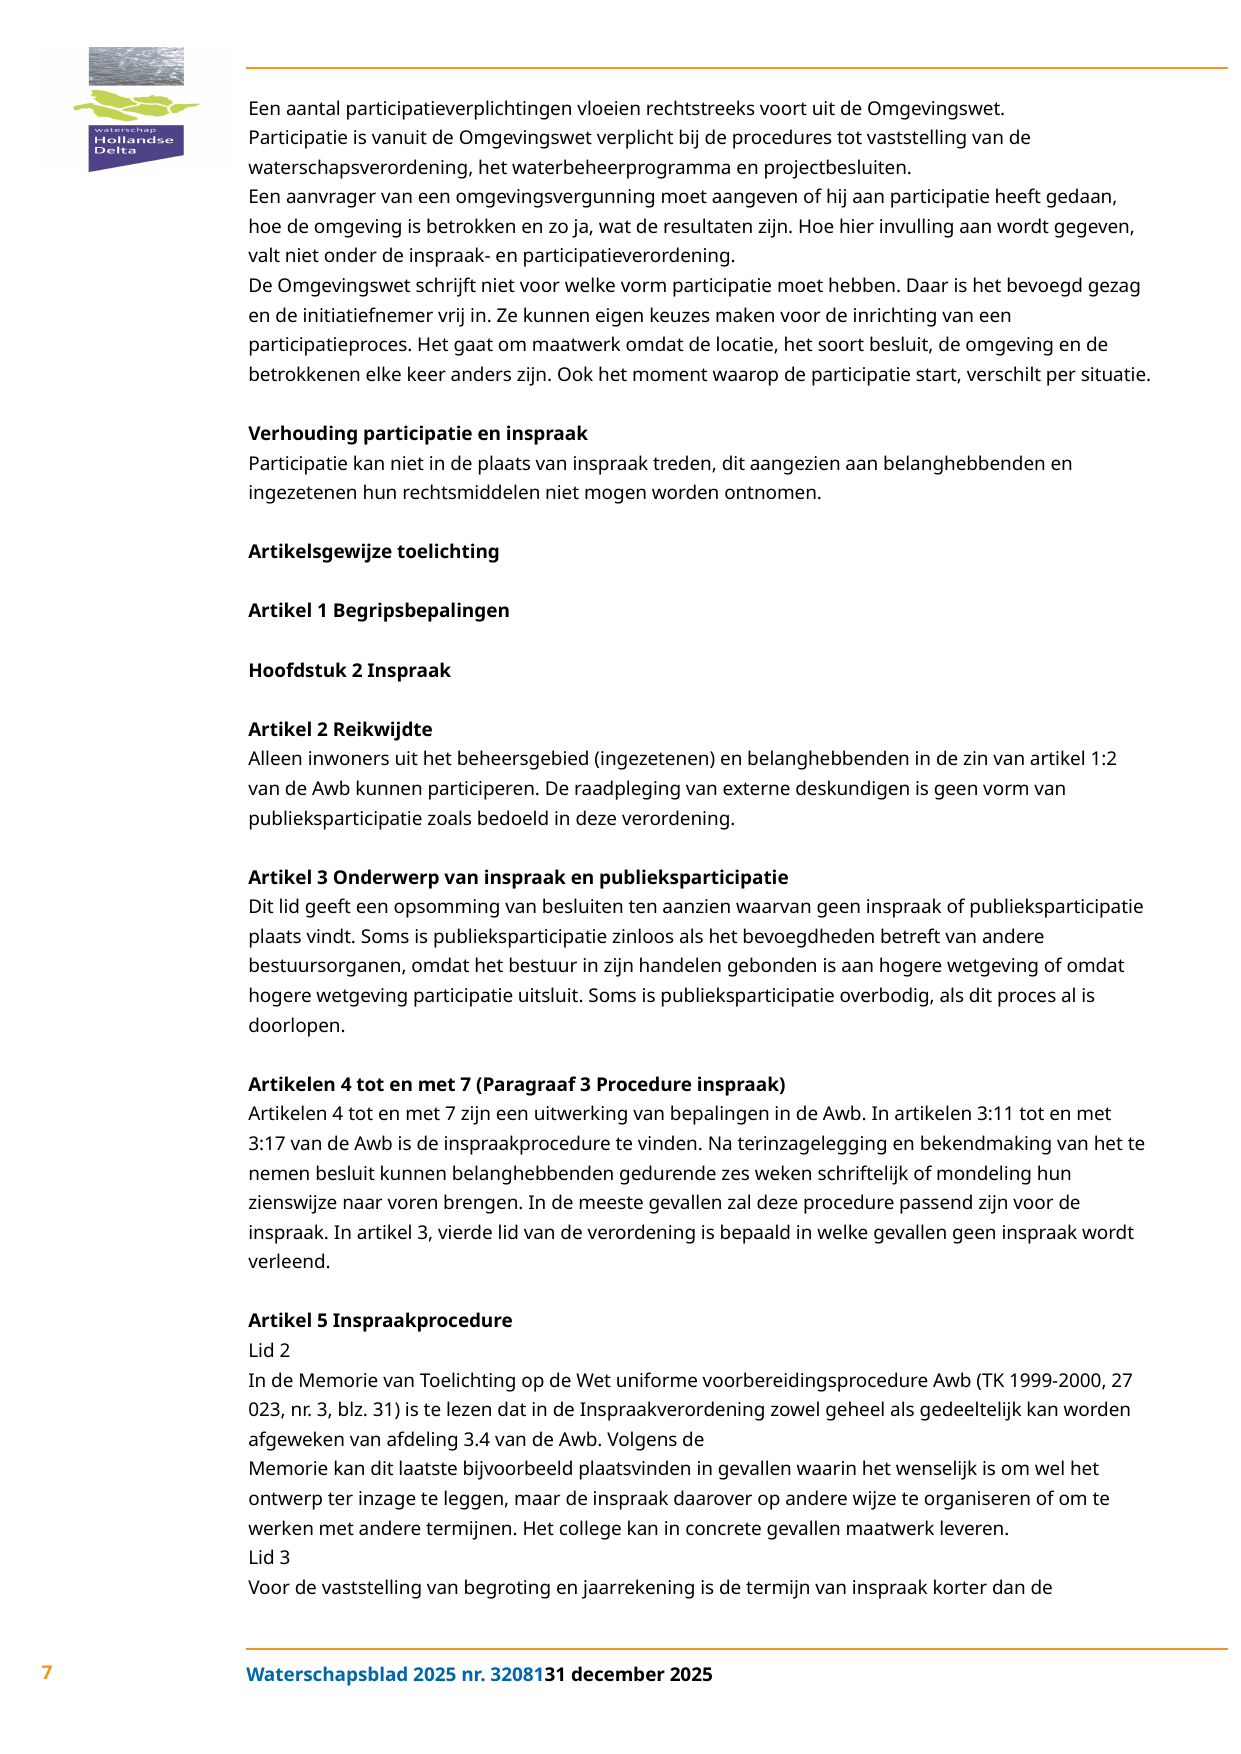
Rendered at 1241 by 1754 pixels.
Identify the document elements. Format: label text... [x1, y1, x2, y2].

text Artikel 5 Inspraakprocedure [248, 1308, 1152, 1333]
text Artikelen 4 tot en met 7 (Paragraaf 3 Procedure inspraak) [248, 1071, 1152, 1097]
text Lid 3 [248, 1544, 1152, 1570]
text Artikel 3 Onderwerp van inspraak en publieksparticipatie [248, 864, 1152, 890]
text Artikel 2 Reikwijdte [248, 716, 1152, 742]
text Participatie kan niet in de plaats van inspraak treden, dit aangezien aan belanghebbenden en ingezetenen hun rechtsmiddelen niet mogen worden ontnomen. [248, 450, 1152, 505]
picture [41, 47, 231, 172]
text Artikelen 4 tot en met 7 zijn een uitwerking van bepalingen in de Awb. In artikelen 3:11 tot en met 3:17 van de Awb is de inspraakprocedure te vinden. Na terinzagelegging en bekendmaking van het te nemen besluit kunnen belanghebbenden gedurende zes weken schriftelijk of mondeling hun zienswijze naar voren brengen. In de meeste gevallen zal deze procedure passend zijn voor de inspraak. In artikel 3, vierde lid van de verordening is bepaald in welke gevallen geen inspraak wordt verleend. [248, 1101, 1152, 1274]
text Memorie kan dit laatste bijvoorbeeld plaatsvinden in gevallen waarin het wenselijk is om wel het ontwerp ter inzage te leggen, maar de inspraak daarover op andere wijze te organiseren of om te werken met andere termijnen. Het college kan in concrete gevallen maatwerk leveren. [248, 1456, 1152, 1541]
text Voor de vaststelling van begroting en jaarrekening is de termijn van inspraak korter dan de [248, 1574, 1152, 1600]
text Artikel 1 Begripsbepalingen [248, 598, 1152, 623]
text Dit lid geeft een opsomming van besluiten ten aanzien waarvan geen inspraak of publieksparticipatie plaats vindt. Soms is publieksparticipatie zinloos als het bevoegdheden betreft van andere bestuursorganen, omdat het bestuur in zijn handelen gebonden is aan hogere wetgeving of omdat hogere wetgeving participatie uitsluit. Soms is publieksparticipatie overbodig, als dit proces al is doorlopen. [248, 893, 1152, 1038]
text Artikelsgewijze toelichting [248, 538, 1152, 564]
text Lid 2 [248, 1337, 1152, 1363]
text Hoofdstuk 2 Inspraak [248, 657, 1152, 683]
text In de Memorie van Toelichting op de Wet uniforme voorbereidingsprocedure Awb (TK 1999-2000, 27 023, nr. 3, blz. 31) is te lezen dat in de Inspraakverordening zowel geheel als gedeeltelijk kan worden afgeweken van afdeling 3.4 van de Awb. Volgens de [248, 1367, 1152, 1452]
text Alleen inwoners uit het beheersgebied (ingezetenen) en belanghebbenden in de zin van artikel 1:2 van de Awb kunnen participeren. De raadpleging van externe deskundigen is geen vorm van publieksparticipatie zoals bedoeld in deze verordening. [248, 746, 1152, 831]
text Participatie is vanuit de Omgevingswet verplicht bij de procedures tot vaststelling van de waterschapsverordening, het waterbeheerprogramma en projectbesluiten. [248, 124, 1152, 180]
text Een aanvrager van een omgevingsvergunning moet aangeven of hij aan participatie heeft gedaan, hoe de omgeving is betrokken en zo ja, wat de resultaten zijn. Hoe hier invulling aan wordt gegeven, valt niet onder de inspraak- en participatieverordening. [248, 183, 1152, 268]
text De Omgevingswet schrijft niet voor welke vorm participatie moet hebben. Daar is het bevoegd gezag en de initiatiefnemer vrij in. Ze kunnen eigen keuzes maken voor de inrichting van een participatieproces. Het gaat om maatwerk omdat de locatie, het soort besluit, de omgeving en de betrokkenen elke keer anders zijn. Ook het moment waarop de participatie start, verschilt per situatie. [248, 272, 1152, 387]
text Verhouding participatie en inspraak [248, 420, 1152, 446]
text Een aantal participatieverplichtingen vloeien rechtstreeks voort uit de Omgevingswet. [248, 95, 1152, 121]
